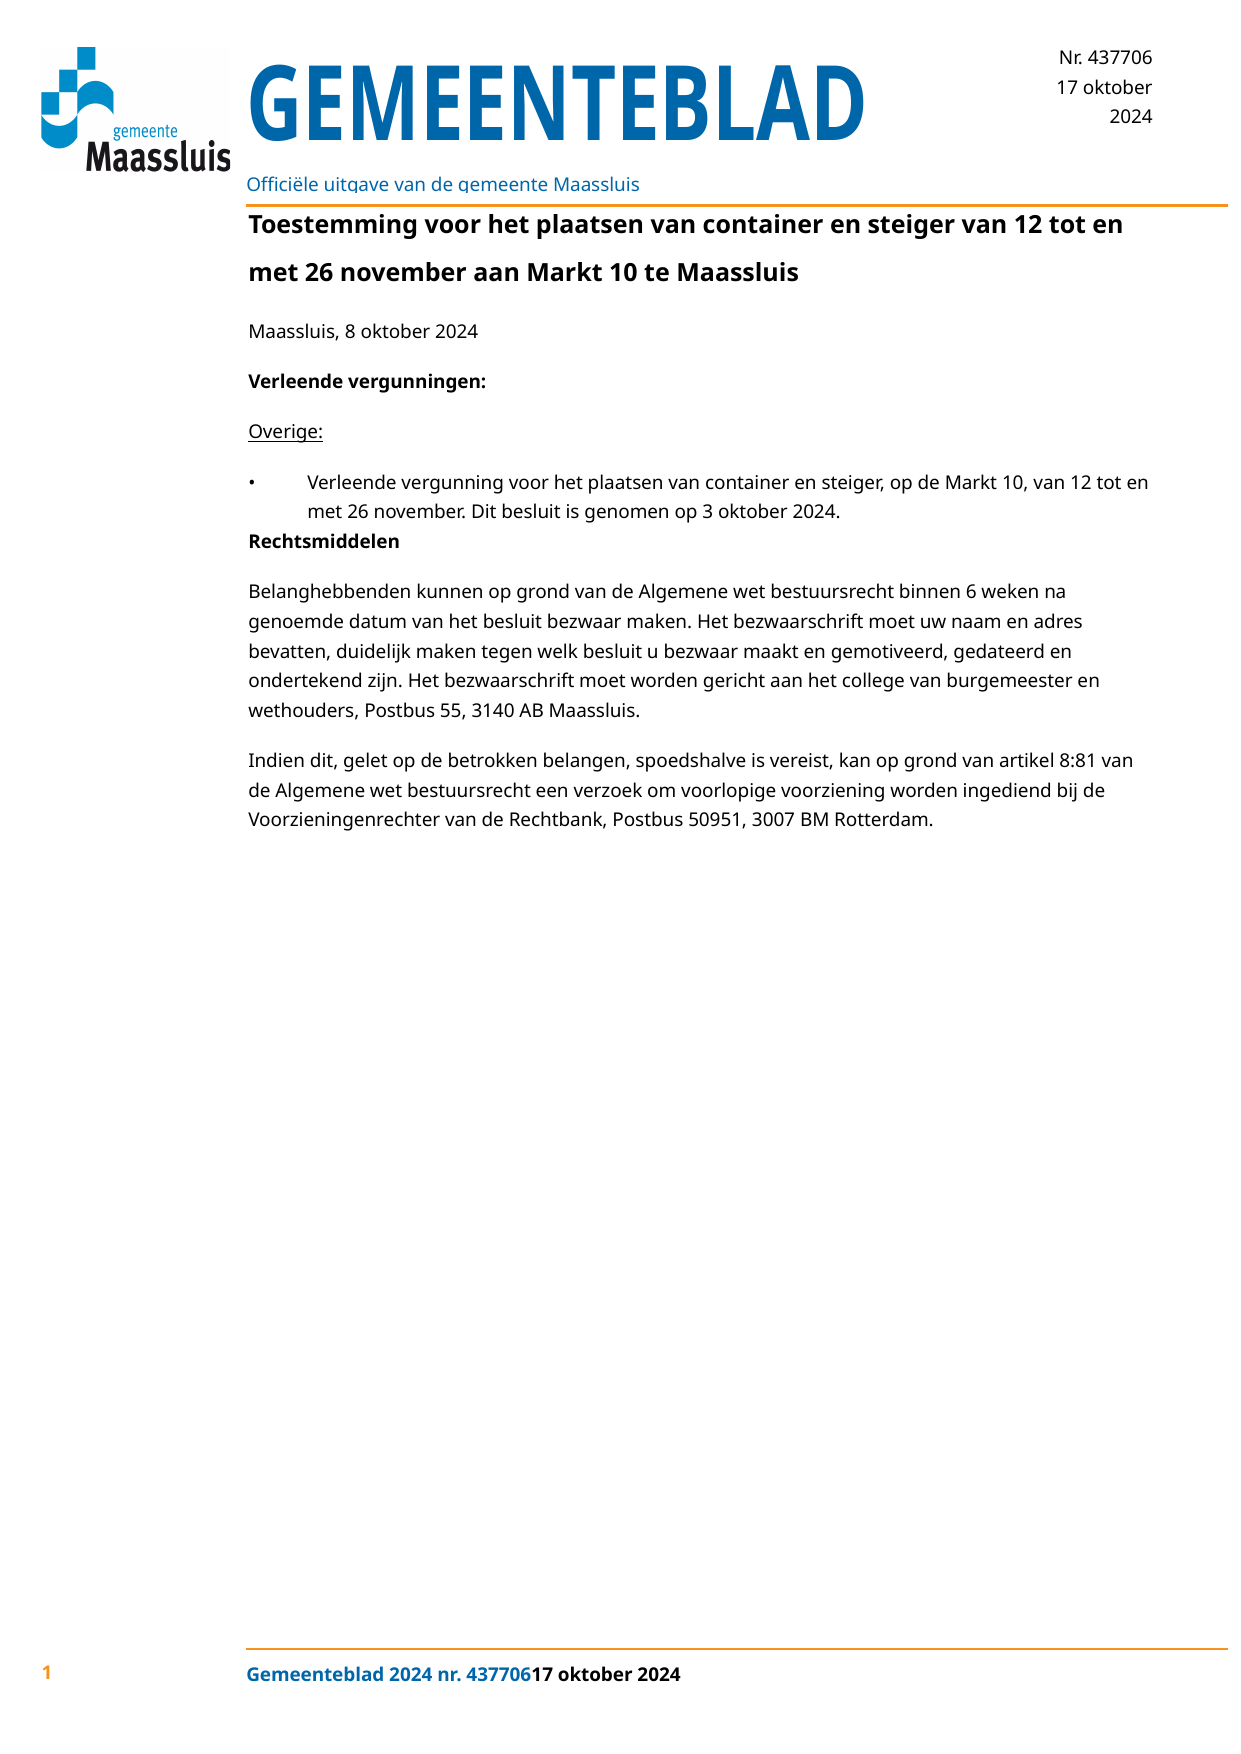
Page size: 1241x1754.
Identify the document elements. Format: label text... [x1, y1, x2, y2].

picture [41, 47, 77, 92]
text Toestemming voor het plaatsen van container en steiger van 12 tot en met 26 november aan Markt 10 te Maassluis [248, 207, 1152, 288]
text Verleende vergunningen: [248, 368, 1152, 394]
text Rechtsmiddelen [248, 528, 1152, 554]
text Maassluis, 8 oktober 2024 [248, 318, 1152, 344]
text Overige: [248, 419, 1152, 444]
list Verleende vergunning voor het plaatsen van container en steiger, op de Markt 10, van 12 tot en met 26 november. Dit besluit is genomen op 3 oktober 2024. [248, 469, 1152, 524]
text Belanghebbenden kunnen op grond van de Algemene wet bestuursrecht binnen 6 weken na genoemde datum van het besluit bezwaar maken. Het bezwaarschrift moet uw naam en adres bevatten, duidelijk maken tegen welk besluit u bezwaar maakt en gemotiveerd, gedateerd en ondertekend zijn. Het bezwaarschrift moet worden gericht aan het college van burgemeester en wethouders, Postbus 55, 3140 AB Maassluis. [248, 579, 1152, 723]
picture [41, 47, 231, 172]
text Indien dit, gelet op de betrokken belangen, spoedshalve is vereist, kan op grond van artikel 8:81 van de Algemene wet bestuursrecht een verzoek om voorlopige voorziening worden ingediend bij de Voorzieningenrechter van de Rechtbank, Postbus 50951, 3007 BM Rotterdam. [248, 747, 1152, 832]
